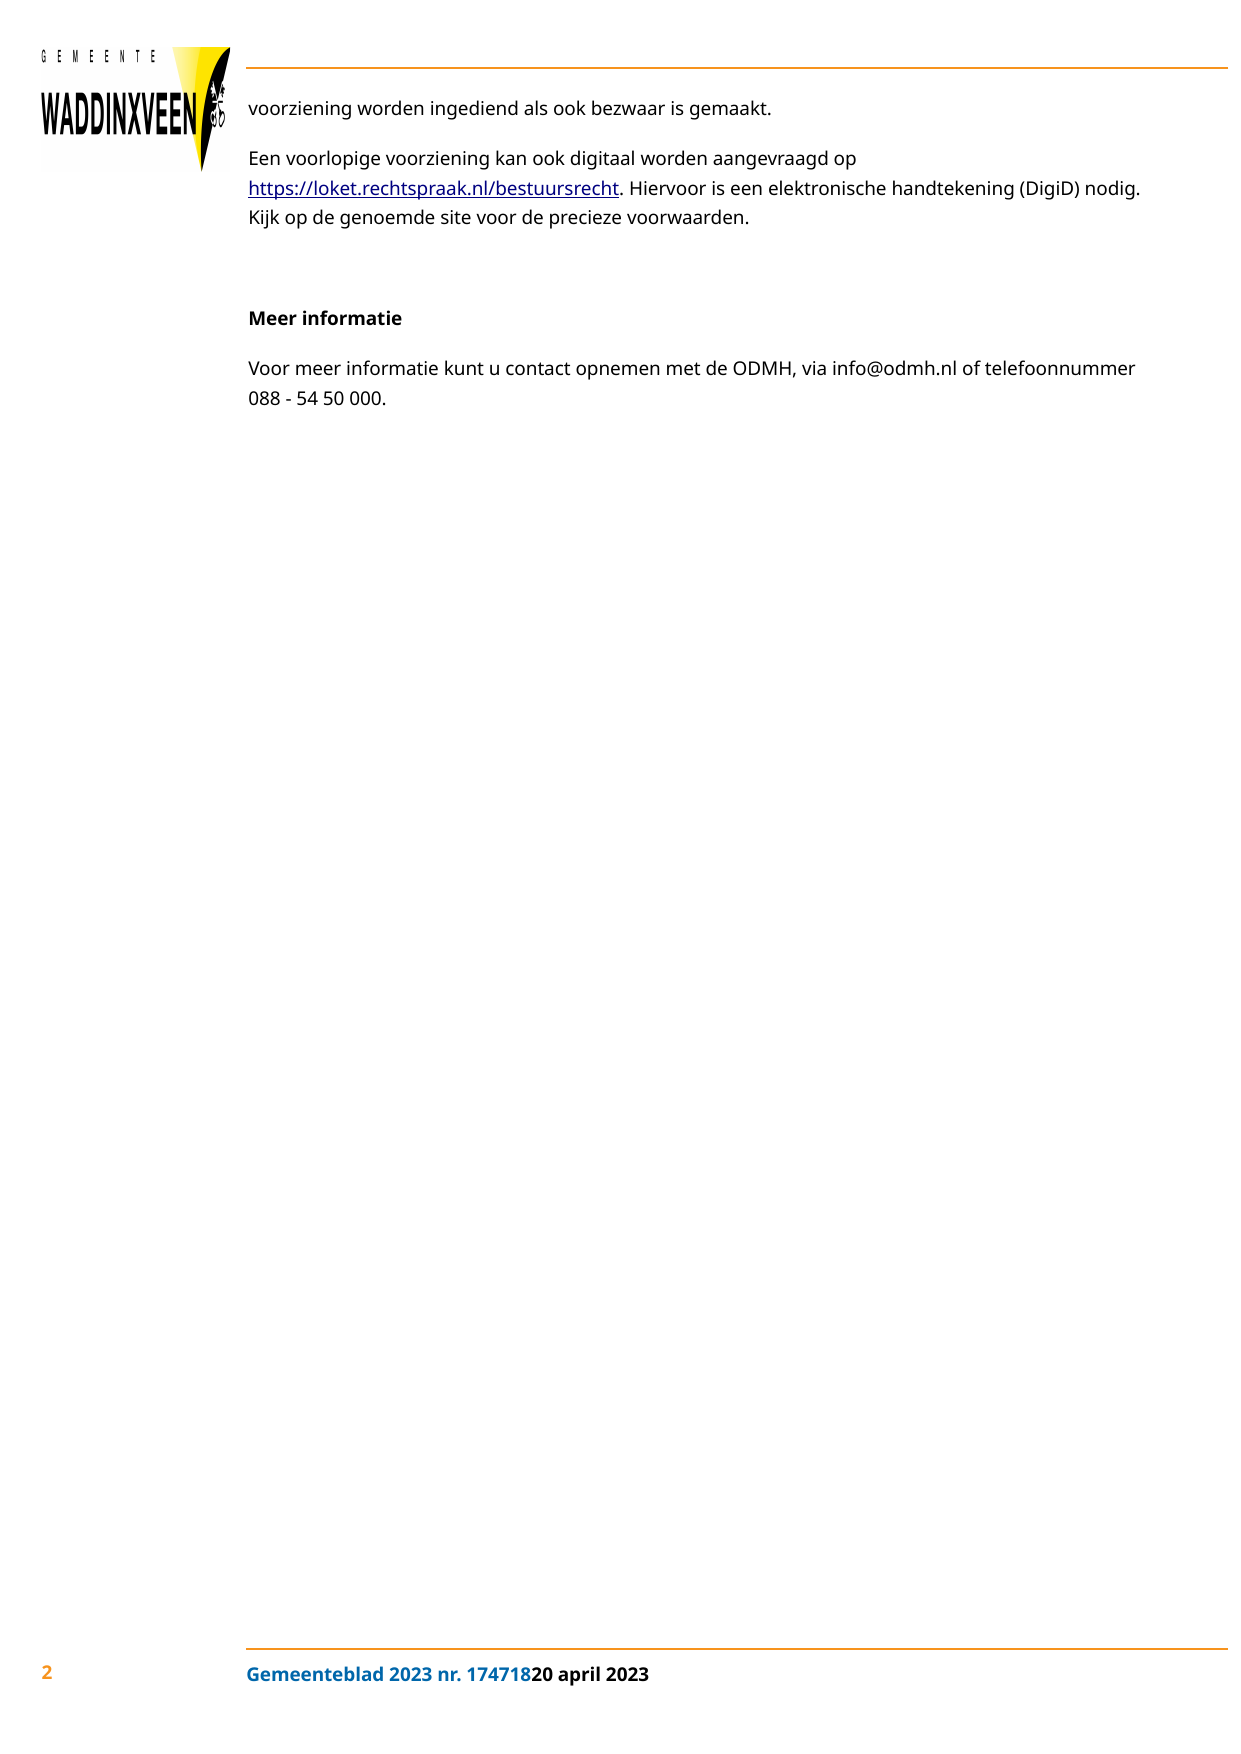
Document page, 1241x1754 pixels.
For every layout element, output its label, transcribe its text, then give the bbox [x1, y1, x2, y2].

text Voor meer informatie kunt u contact opnemen met de ODMH, via info@odmh.nl of telefoonnummer 088 - 54 50 000. [248, 356, 1152, 411]
picture [41, 47, 231, 172]
text voorziening worden ingediend als ook bezwaar is gemaakt. [248, 95, 1152, 121]
text Meer informatie [248, 305, 1152, 331]
text Een voorlopige voorziening kan ook digitaal worden aangevraagd op https://loket.rechtspraak.nl/bestuursrecht. Hiervoor is een elektronische handtekening (DigiD) nodig. Kijk op de genoemde site voor de precieze voorwaarden. [248, 145, 1152, 230]
